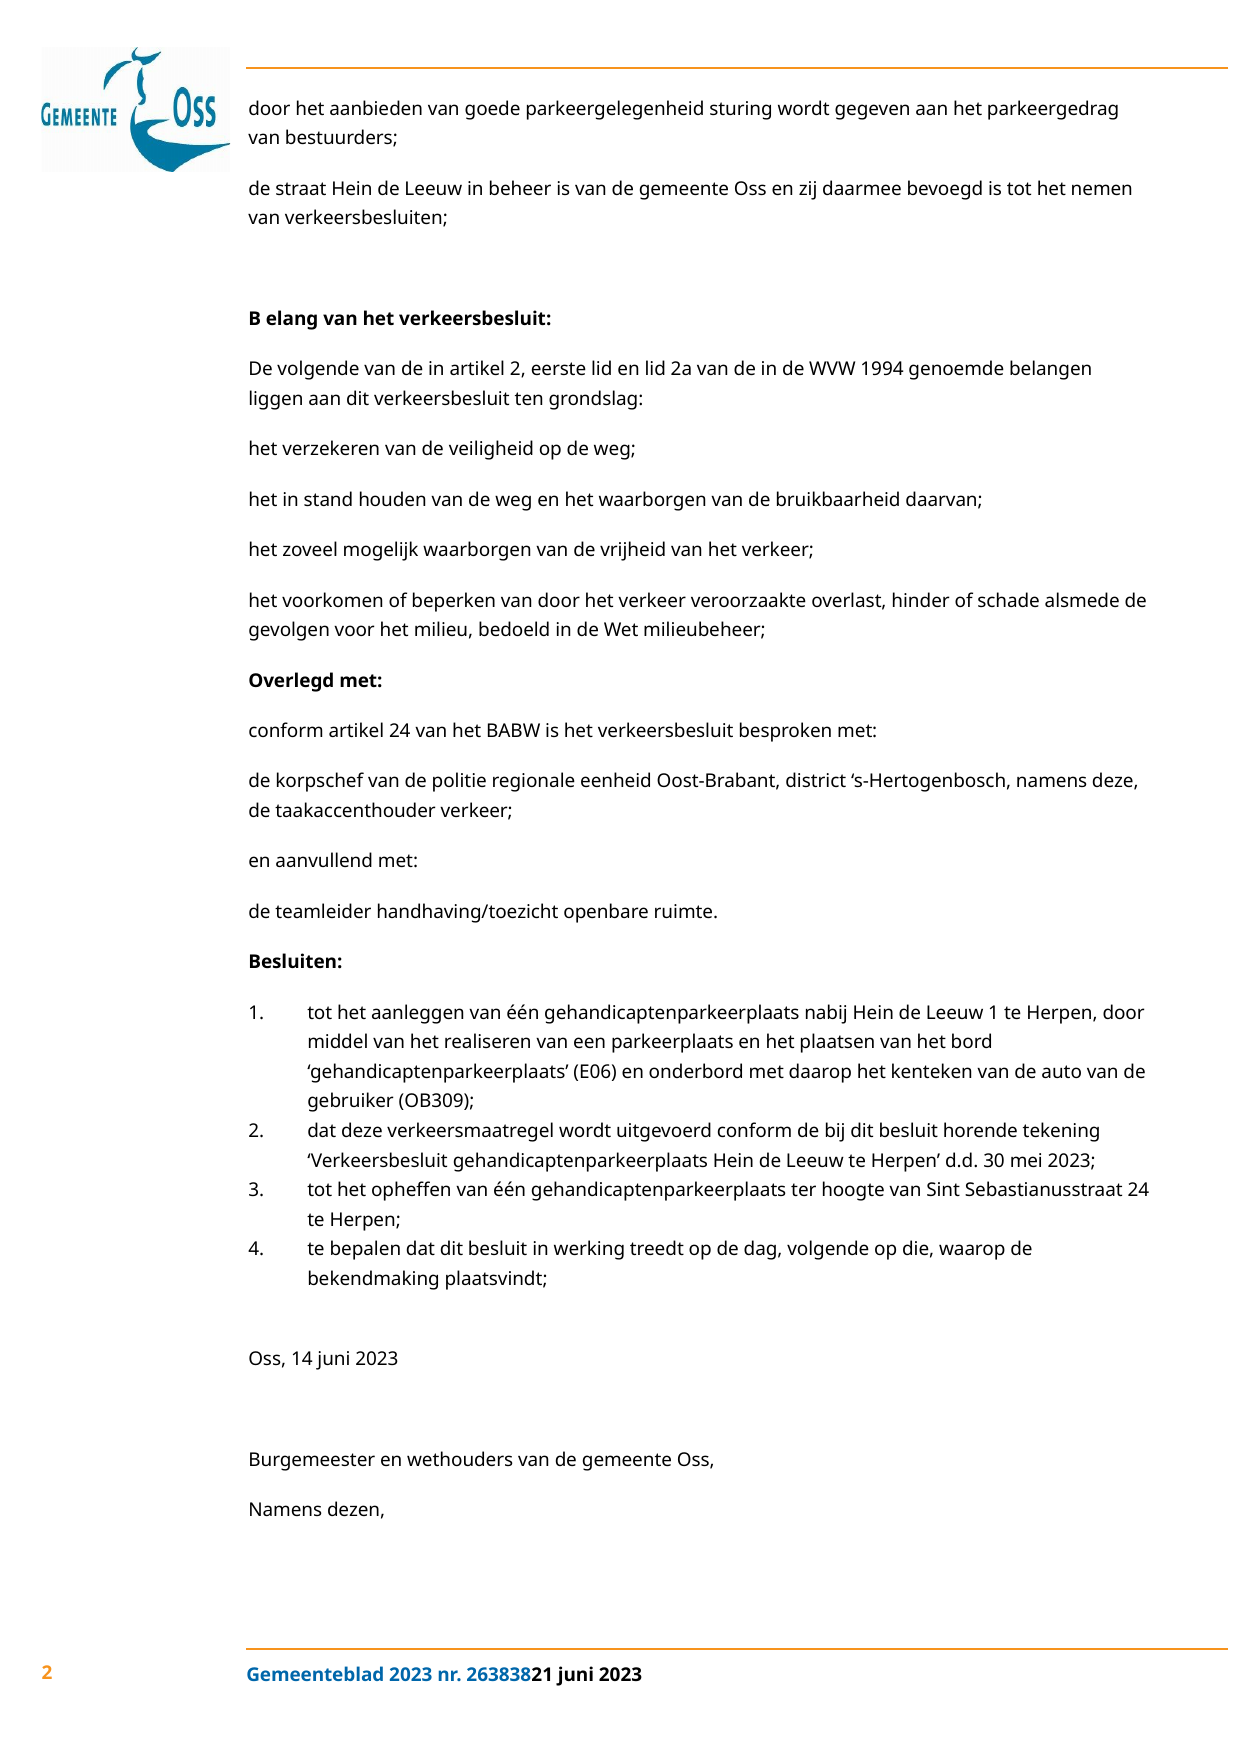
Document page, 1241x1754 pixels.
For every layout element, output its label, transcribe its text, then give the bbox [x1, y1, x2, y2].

text Oss, 14 juni 2023 [248, 1345, 1152, 1371]
text het in stand houden van de weg en het waarborgen van de bruikbaarheid daarvan; [248, 486, 1152, 512]
text Besluiten: [248, 948, 1152, 974]
text het voorkomen of beperken van door het verkeer veroorzaakte overlast, hinder of schade alsmede de gevolgen voor het milieu, bedoeld in de Wet milieubeheer; [248, 587, 1152, 642]
picture [41, 47, 231, 172]
text de straat Hein de Leeuw in beheer is van de gemeente Oss en zij daarmee bevoegd is tot het nemen van verkeersbesluiten; [248, 175, 1152, 230]
text De volgende van de in artikel 2, eerste lid en lid 2a van de in de WVW 1994 genoemde belangen liggen aan dit verkeersbesluit ten grondslag: [248, 356, 1152, 411]
text het zoveel mogelijk waarborgen van de vrijheid van het verkeer; [248, 536, 1152, 562]
text Burgemeester en wethouders van de gemeente Oss, [248, 1446, 1152, 1472]
list te bepalen dat dit besluit in werking treedt op de dag, volgende op die, waarop de bekendmaking plaatsvindt; [248, 1236, 1152, 1291]
text de teamleider handhaving/toezicht openbare ruimte. [248, 898, 1152, 924]
text Overlegd met: [248, 667, 1152, 693]
text Namens dezen, [248, 1496, 1152, 1522]
text het verzekeren van de veiligheid op de weg; [248, 436, 1152, 461]
text de korpschef van de politie regionale eenheid Oost-Brabant, district ‘s-Hertogenbosch, namens deze, de taakaccenthouder verkeer; [248, 768, 1152, 823]
text conform artikel 24 van het BABW is het verkeersbesluit besproken met: [248, 717, 1152, 743]
list tot het aanleggen van één gehandicaptenparkeerplaats nabij Hein de Leeuw 1 te Herpen, door middel van het realiseren van een parkeerplaats en het plaatsen van het bord ‘gehandicaptenparkeerplaats’ (E06) en onderbord met daarop het kenteken van de auto van de gebruiker (OB309); [248, 999, 1152, 1113]
text en aanvullend met: [248, 848, 1152, 873]
text B elang van het verkeersbesluit: [248, 305, 1152, 331]
list dat deze verkeersmaatregel wordt uitgevoerd conform de bij dit besluit horende tekening ‘Verkeersbesluit gehandicaptenparkeerplaats Hein de Leeuw te Herpen’ d.d. 30 mei 2023; [248, 1117, 1152, 1173]
list tot het opheffen van één gehandicaptenparkeerplaats ter hoogte van Sint Sebastianusstraat 24 te Herpen; [248, 1176, 1152, 1232]
text door het aanbieden van goede parkeergelegenheid sturing wordt gegeven aan het parkeergedrag van bestuurders; [248, 95, 1152, 150]
